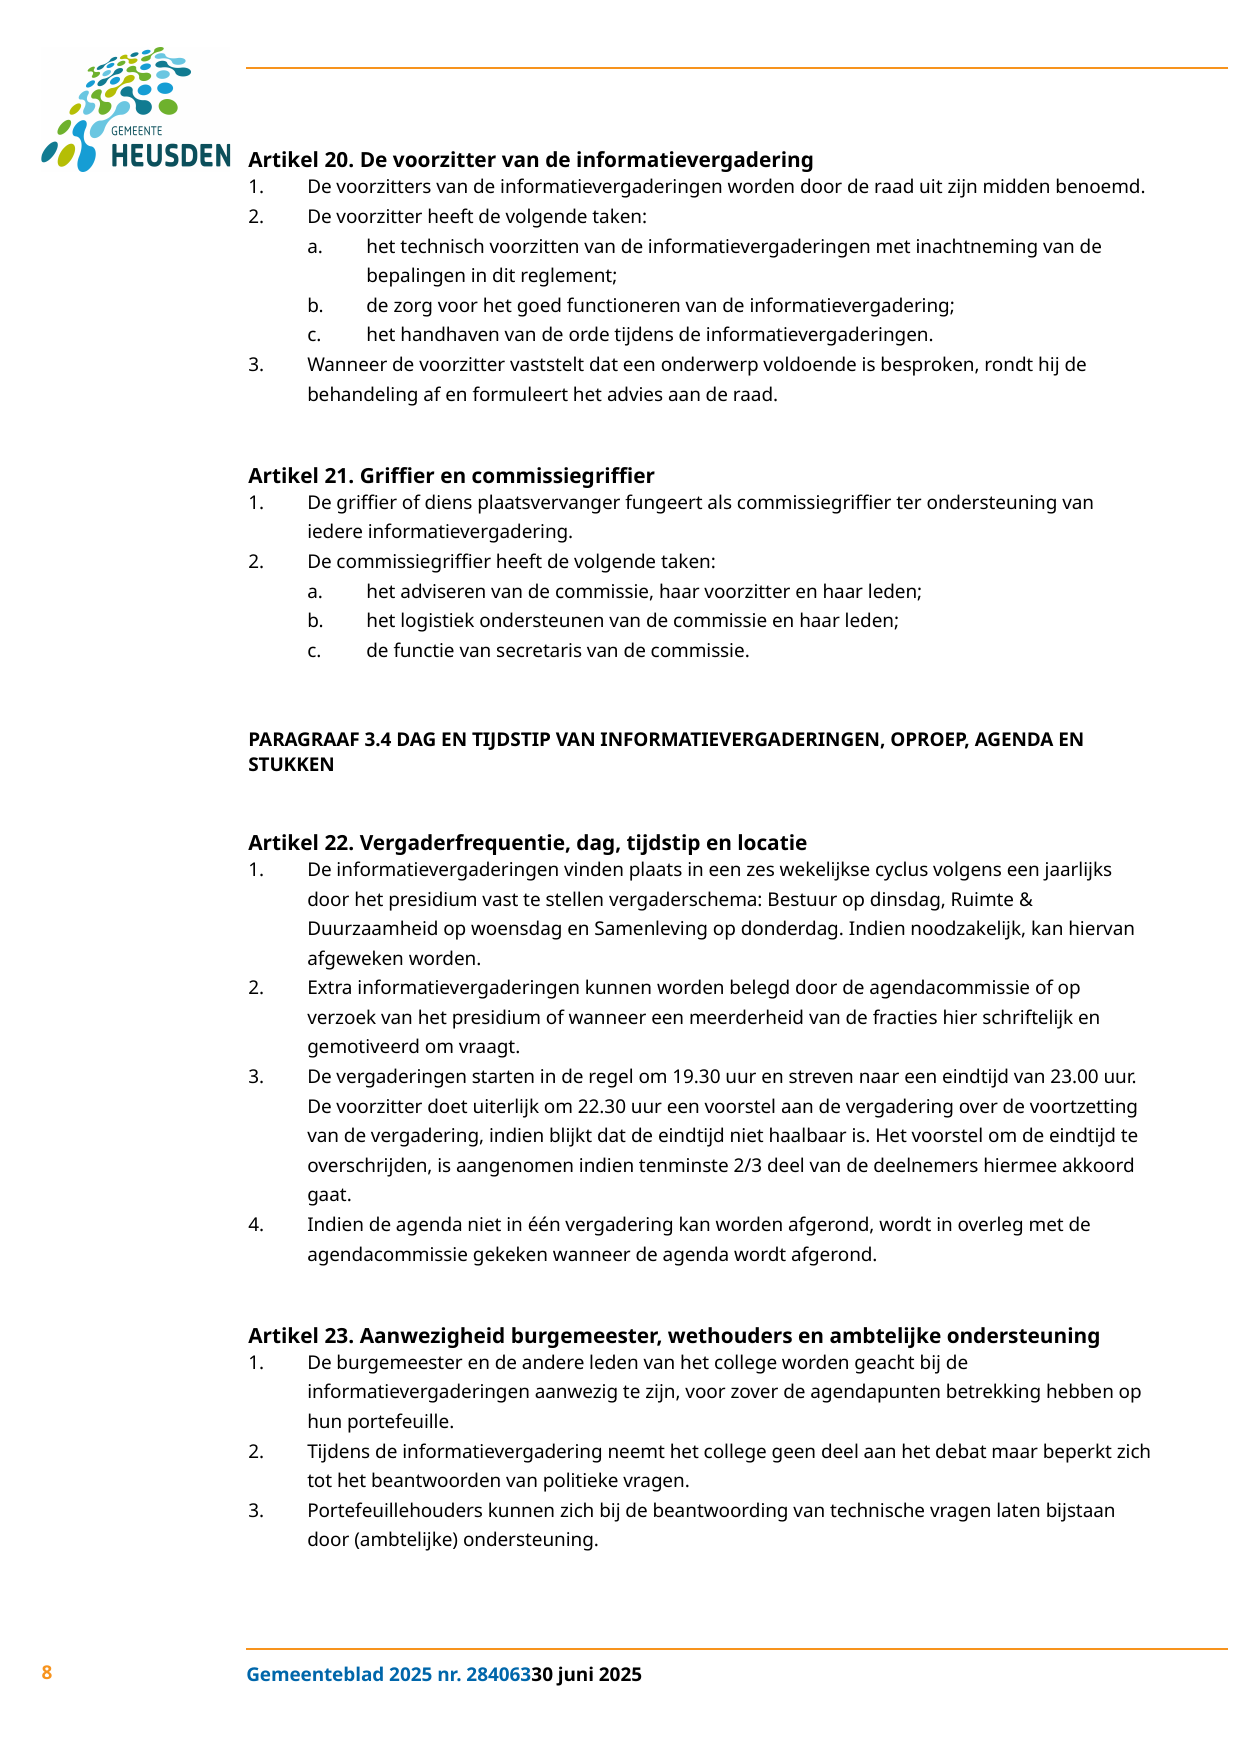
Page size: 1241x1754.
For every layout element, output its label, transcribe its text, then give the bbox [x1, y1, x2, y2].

list Tijdens de informatievergadering neemt het college geen deel aan het debat maar beperkt zich tot het beantwoorden van politieke vragen. [248, 1438, 1152, 1493]
list het technisch voorzitten van de informatievergaderingen met inachtneming van de bepalingen in dit reglement; [307, 233, 1152, 288]
text Artikel 21. Griffier en commissiegriffier [248, 461, 1152, 489]
list de functie van secretaris van de commissie. [307, 637, 1152, 663]
picture [41, 47, 231, 172]
list De voorzitters van de informatievergaderingen worden door de raad uit zijn midden benoemd. [248, 174, 1152, 199]
list De commissiegriffier heeft de volgende taken: [248, 548, 1152, 574]
list het handhaven van de orde tijdens de informatievergaderingen. [307, 322, 1152, 347]
list Wanneer de voorzitter vaststelt dat een onderwerp voldoende is besproken, rondt hij de behandeling af en formuleert het advies aan de raad. [248, 351, 1152, 406]
list De voorzitter heeft de volgende taken: [248, 203, 1152, 229]
list De griffier of diens plaatsvervanger fungeert als commissiegriffier ter ondersteuning van iedere informatievergadering. [248, 489, 1152, 544]
text Artikel 22. Vergaderfrequentie, dag, tijdstip en locatie [248, 828, 1152, 856]
list Indien de agenda niet in één vergadering kan worden afgerond, wordt in overleg met de agendacommissie gekeken wanneer de agenda wordt afgerond. [248, 1211, 1152, 1266]
list Portefeuillehouders kunnen zich bij de beantwoording van technische vragen laten bijstaan door (ambtelijke) ondersteuning. [248, 1497, 1152, 1552]
list De informatievergaderingen vinden plaats in een zes wekelijkse cyclus volgens een jaarlijks door het presidium vast te stellen vergaderschema: Bestuur op dinsdag, Ruimte & Duurzaamheid op woensdag en Samenleving op donderdag. Indien noodzakelijk, kan hiervan afgeweken worden. [248, 856, 1152, 971]
list De burgemeester en de andere leden van het college worden geacht bij de informatievergaderingen aanwezig te zijn, voor zover de agendapunten betrekking hebben op hun portefeuille. [248, 1349, 1152, 1434]
list de zorg voor het goed functioneren van de informatievergadering; [307, 292, 1152, 318]
text Artikel 20. De voorzitter van de informatievergadering [248, 145, 1152, 174]
text PARAGRAAF 3.4 DAG EN TIJDSTIP VAN INFORMATIEVERGADERINGEN, OPROEP, AGENDA EN STUKKEN [248, 726, 1152, 777]
list het adviseren van de commissie, haar voorzitter en haar leden; [307, 578, 1152, 604]
text Artikel 23. Aanwezigheid burgemeester, wethouders en ambtelijke ondersteuning [248, 1321, 1152, 1349]
list het logistiek ondersteunen van de commissie en haar leden; [307, 607, 1152, 633]
list De vergaderingen starten in de regel om 19.30 uur en streven naar een eindtijd van 23.00 uur. De voorzitter doet uiterlijk om 22.30 uur een voorstel aan de vergadering over de voortzetting van de vergadering, indien blijkt dat de eindtijd niet haalbaar is. Het voorstel om de eindtijd te overschrijden, is aangenomen indien tenminste 2/3 deel van de deelnemers hiermee akkoord gaat. [248, 1063, 1152, 1207]
list Extra informatievergaderingen kunnen worden belegd door de agendacommissie of op verzoek van het presidium of wanneer een meerderheid van de fracties hier schriftelijk en gemotiveerd om vraagt. [248, 974, 1152, 1059]
